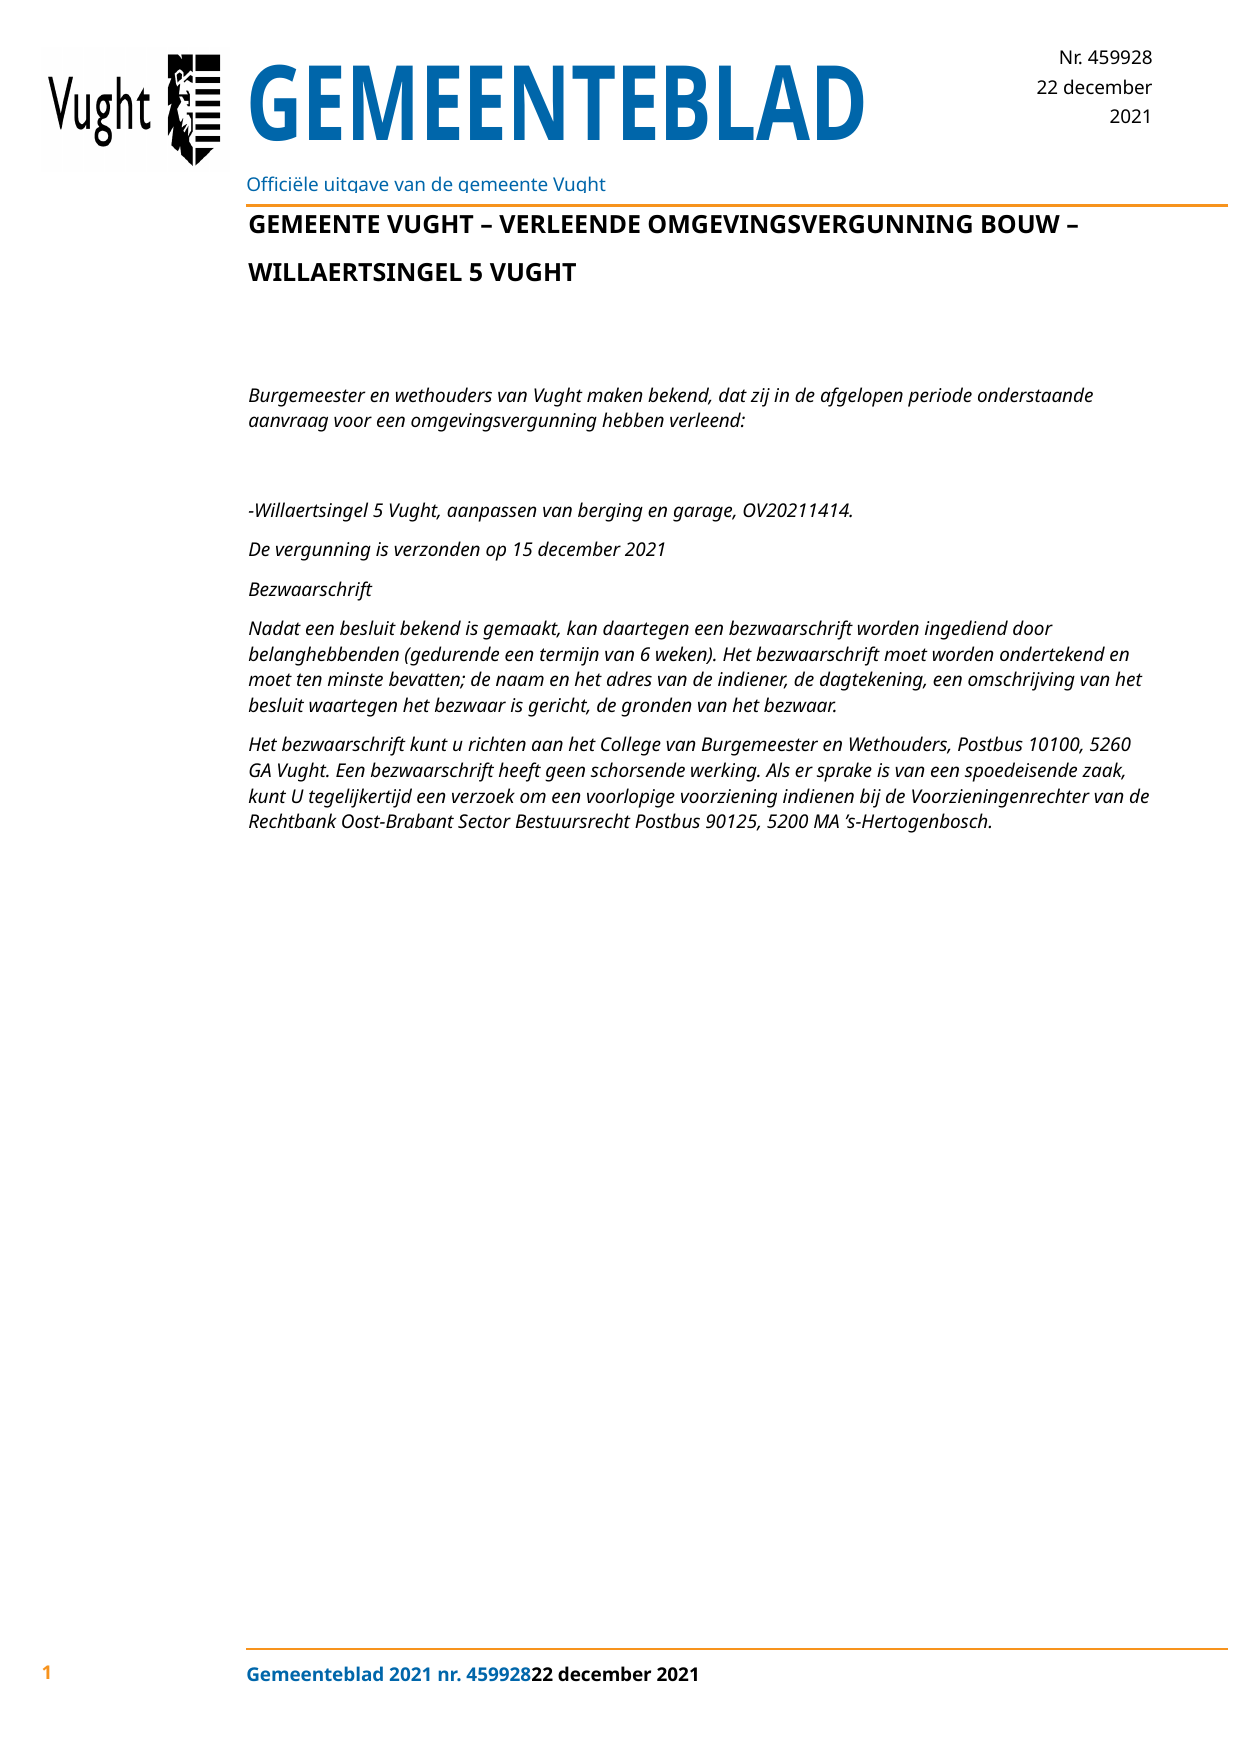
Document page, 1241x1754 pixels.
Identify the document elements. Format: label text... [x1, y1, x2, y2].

picture [41, 47, 231, 172]
text Nadat een besluit bekend is gemaakt, kan daartegen een bezwaarschrift worden ingediend door belanghebbenden (gedurende een termijn van 6 weken). Het bezwaarschrift moet worden ondertekend en moet ten minste bevatten; de naam en het adres van de indiener, de dagtekening, een omschrijving van het besluit waartegen het bezwaar is gericht, de gronden van het bezwaar. [248, 615, 1152, 718]
text Burgemeester en wethouders van Vught maken bekend, dat zij in de afgelopen periode onderstaande aanvraag voor een omgevingsvergunning hebben verleend: [248, 382, 1152, 433]
text Bezwaarschrift [248, 576, 1152, 602]
text Het bezwaarschrift kunt u richten aan het College van Burgemeester en Wethouders, Postbus 10100, 5260 GA Vught. Een bezwaarschrift heeft geen schorsende werking. Als er sprake is van een spoedeisende zaak, kunt U tegelijkertijd een verzoek om een voorlopige voorziening indienen bij de Voorzieningenrechter van de Rechtbank Oost-Brabant Sector Bestuursrecht Postbus 90125, 5200 MA ’s-Hertogenbosch. [248, 732, 1152, 834]
text GEMEENTE VUGHT – VERLEENDE OMGEVINGSVERGUNNING BOUW – WILLAERTSINGEL 5 VUGHT [248, 207, 1152, 288]
text De vergunning is verzonden op 15 december 2021 [248, 537, 1152, 562]
text -Willaertsingel 5 Vught, aanpassen van berging en garage, OV20211414. [248, 497, 1152, 523]
